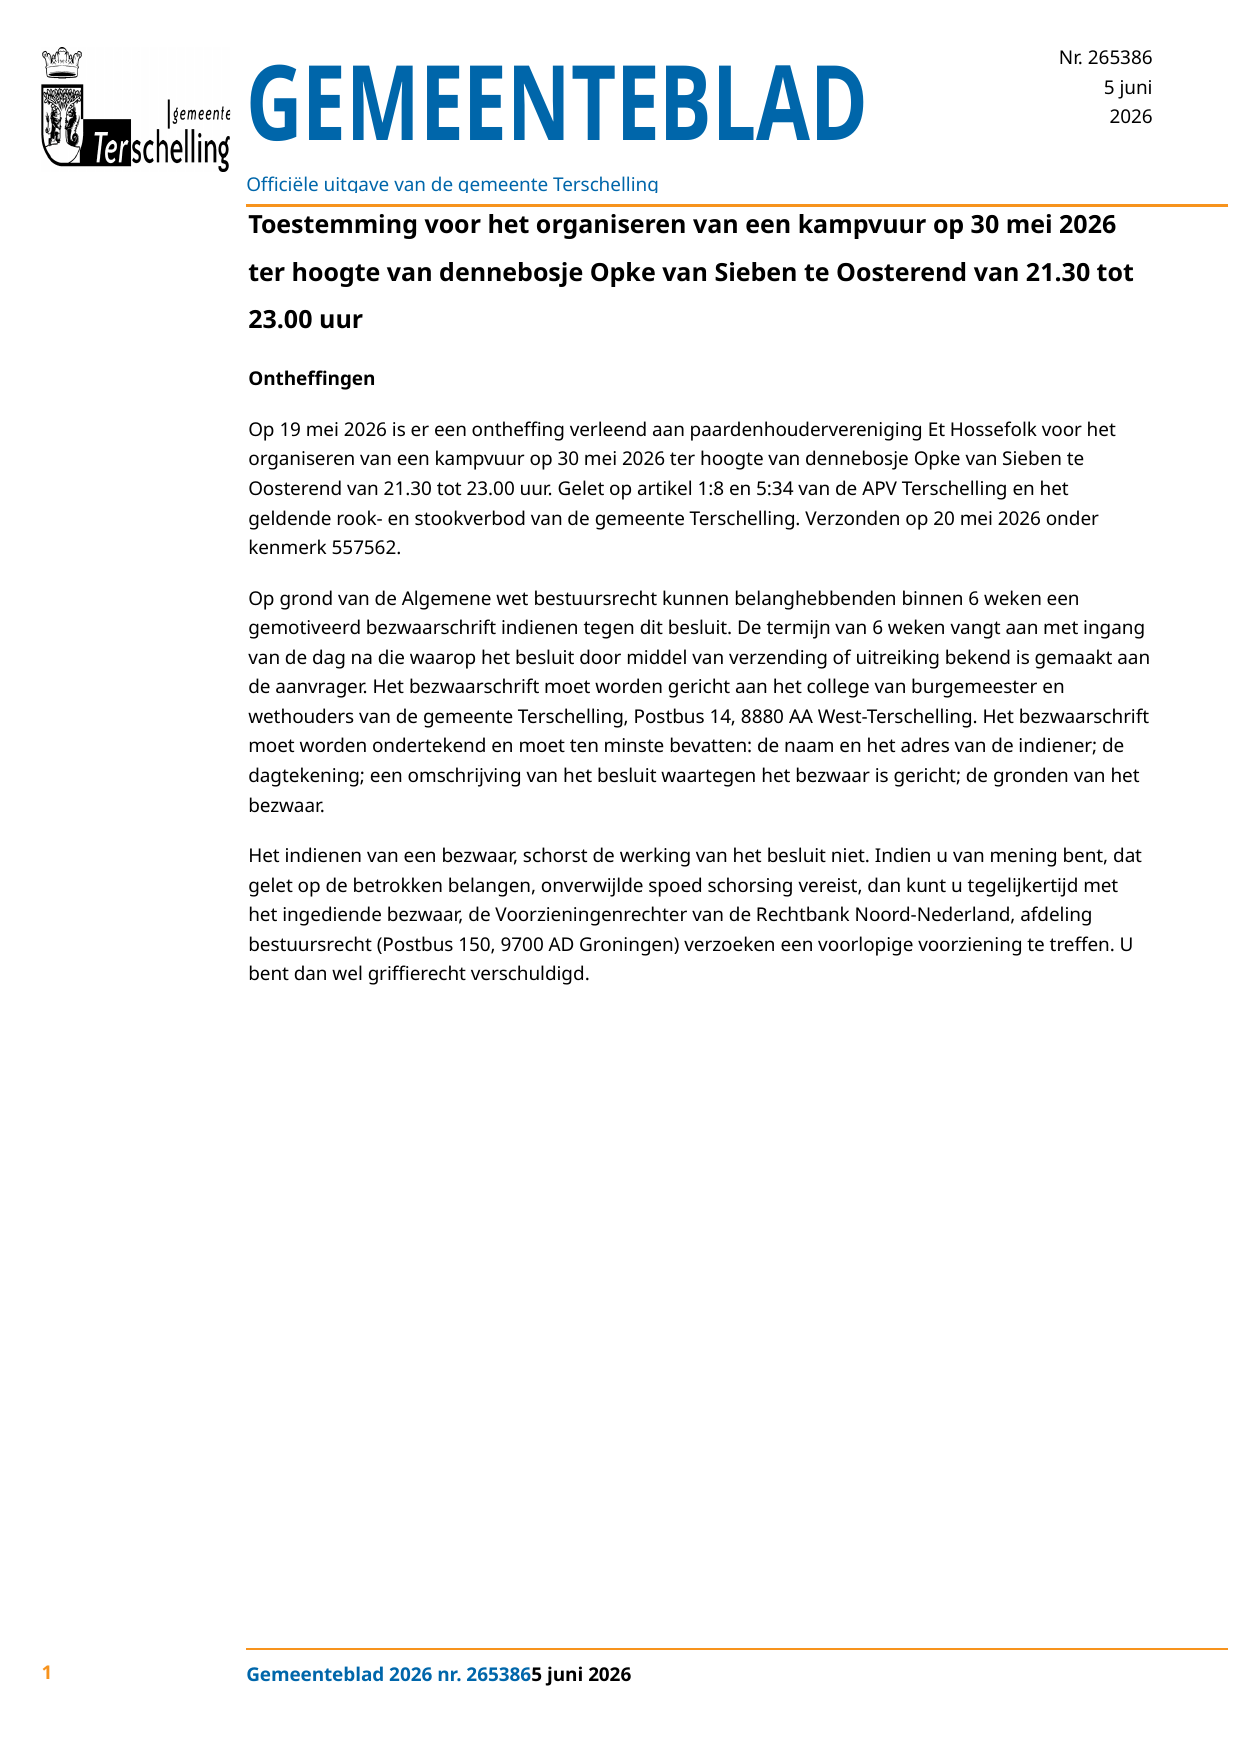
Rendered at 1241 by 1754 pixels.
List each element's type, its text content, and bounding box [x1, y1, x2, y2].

text Het indienen van een bezwaar, schorst de werking van het besluit niet. Indien u van mening bent, dat gelet op de betrokken belangen, onverwijlde spoed schorsing vereist, dan kunt u tegelijkertijd met het ingediende bezwaar, de Voorzieningenrechter van de Rechtbank Noord-Nederland, afdeling bestuursrecht (Postbus 150, 9700 AD Groningen) verzoeken een voorlopige voorziening te treffen. U bent dan wel griffierecht verschuldigd. [248, 842, 1152, 986]
text Toestemming voor het organiseren van een kampvuur op 30 mei 2026 ter hoogte van dennebosje Opke van Sieben te Oosterend van 21.30 tot 23.00 uur [248, 207, 1152, 336]
text Ontheffingen [248, 366, 1152, 391]
picture [41, 47, 231, 172]
text Op 19 mei 2026 is er een ontheffing verleend aan paardenhoudervereniging Et Hossefolk voor het organiseren van een kampvuur op 30 mei 2026 ter hoogte van dennebosje Opke van Sieben te Oosterend van 21.30 tot 23.00 uur. Gelet op artikel 1:8 en 5:34 van de APV Terschelling en het geldende rook- en stookverbod van de gemeente Terschelling. Verzonden op 20 mei 2026 onder kenmerk 557562. [248, 416, 1152, 560]
text Op grond van de Algemene wet bestuursrecht kunnen belanghebbenden binnen 6 weken een gemotiveerd bezwaarschrift indienen tegen dit besluit. De termijn van 6 weken vangt aan met ingang van de dag na die waarop het besluit door middel van verzending of uitreiking bekend is gemaakt aan de aanvrager. Het bezwaarschrift moet worden gericht aan het college van burgemeester en wethouders van de gemeente Terschelling, Postbus 14, 8880 AA West-Terschelling. Het bezwaarschrift moet worden ondertekend en moet ten minste bevatten: de naam en het adres van de indiener; de dagtekening; een omschrijving van het besluit waartegen het bezwaar is gericht; de gronden van het bezwaar. [248, 585, 1152, 817]
